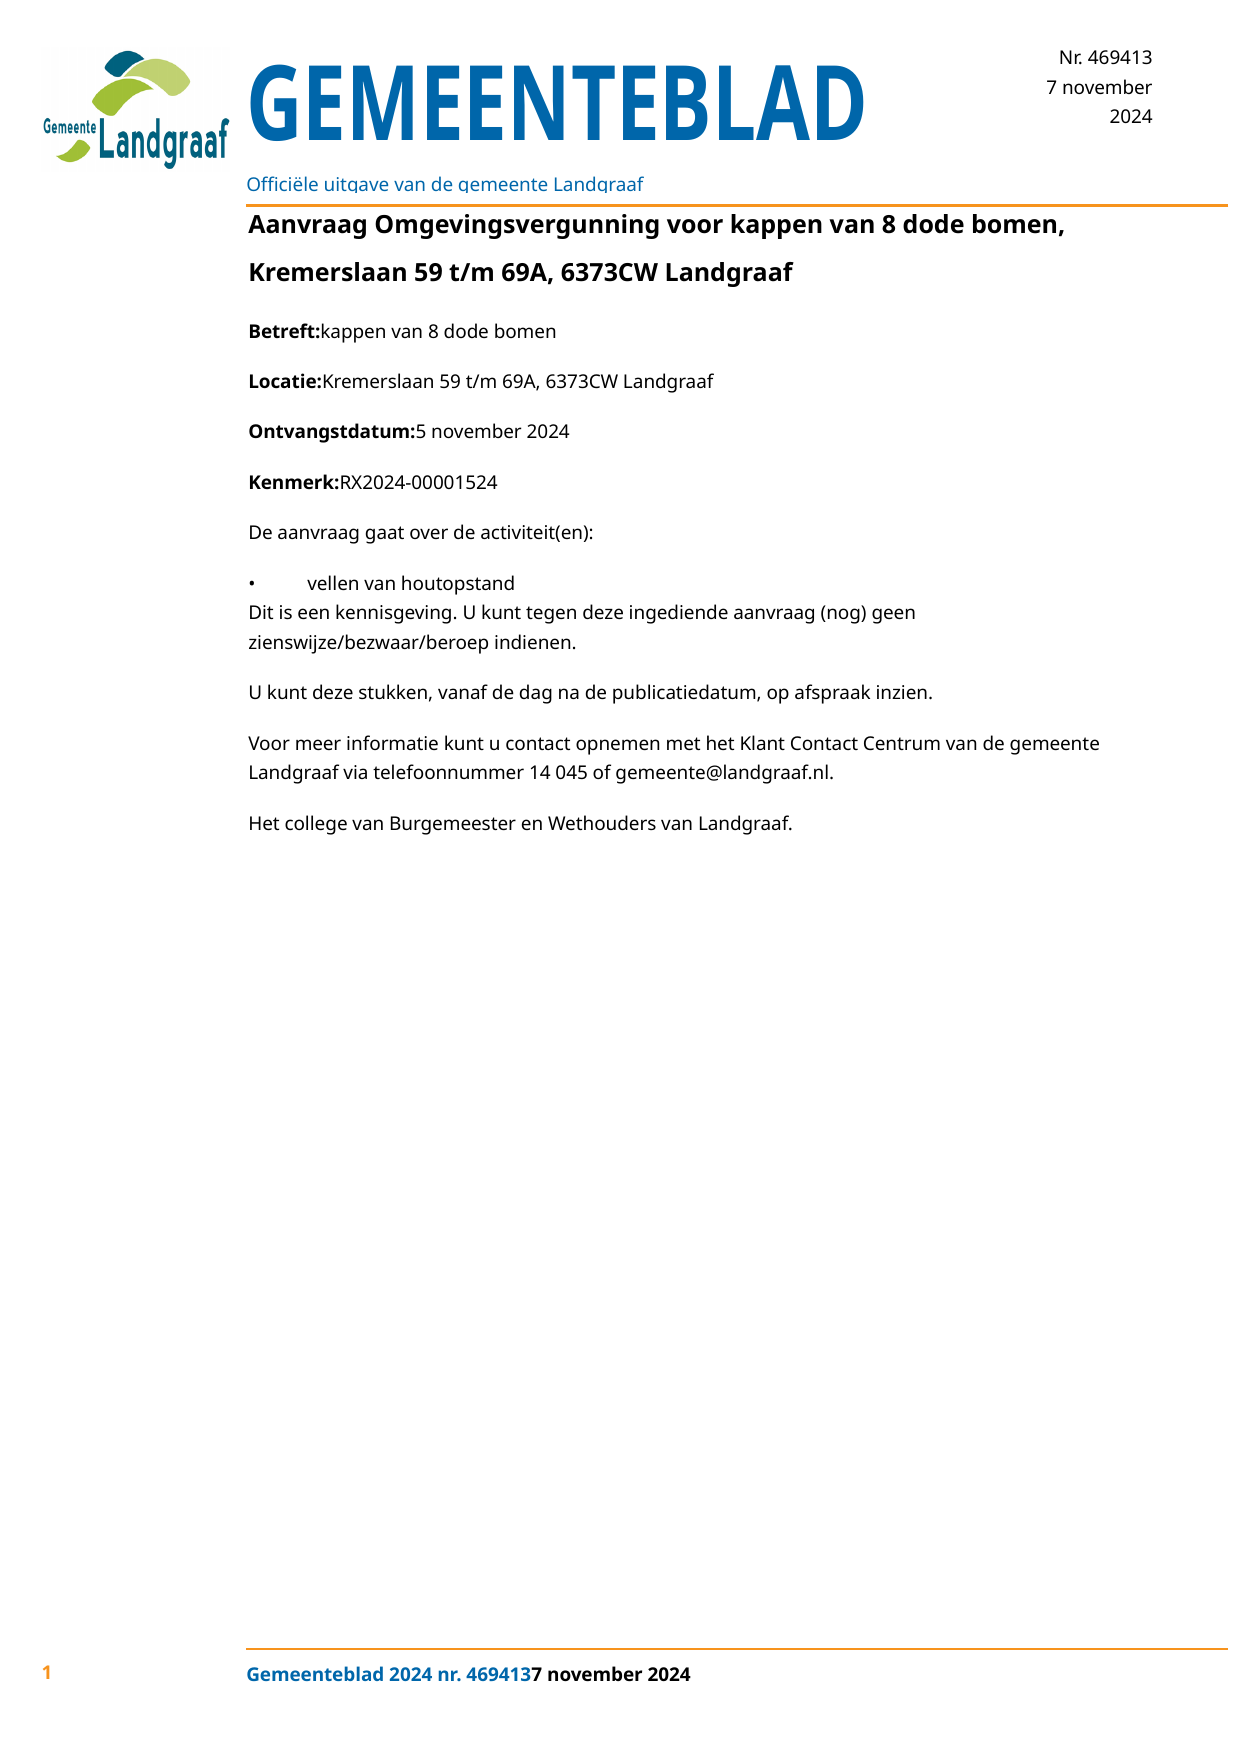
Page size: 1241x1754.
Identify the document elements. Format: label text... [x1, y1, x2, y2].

text Aanvraag Omgevingsvergunning voor kappen van 8 dode bomen, Kremerslaan 59 t/m 69A, 6373CW Landgraaf [248, 207, 1152, 288]
text Kenmerk:RX2024-00001524 [248, 469, 1152, 495]
text U kunt deze stukken, vanaf de dag na de publicatiedatum, op afspraak inzien. [248, 679, 1152, 705]
text Voor meer informatie kunt u contact opnemen met het Klant Contact Centrum van de gemeente Landgraaf via telefoonnummer 14 045 of gemeente@landgraaf.nl. [248, 730, 1152, 785]
text Locatie:Kremerslaan 59 t/m 69A, 6373CW Landgraaf [248, 368, 1152, 394]
text Betreft:kappen van 8 dode bomen [248, 318, 1152, 344]
text De aanvraag gaat over de activiteit(en): [248, 519, 1152, 545]
list vellen van houtopstand [248, 570, 1152, 596]
text Dit is een kennisgeving. U kunt tegen deze ingediende aanvraag (nog) geen zienswijze/bezwaar/beroep indienen. [248, 599, 1152, 655]
picture [41, 47, 231, 172]
text Het college van Burgemeester en Wethouders van Landgraaf. [248, 810, 1152, 836]
text Ontvangstdatum:5 november 2024 [248, 419, 1152, 444]
